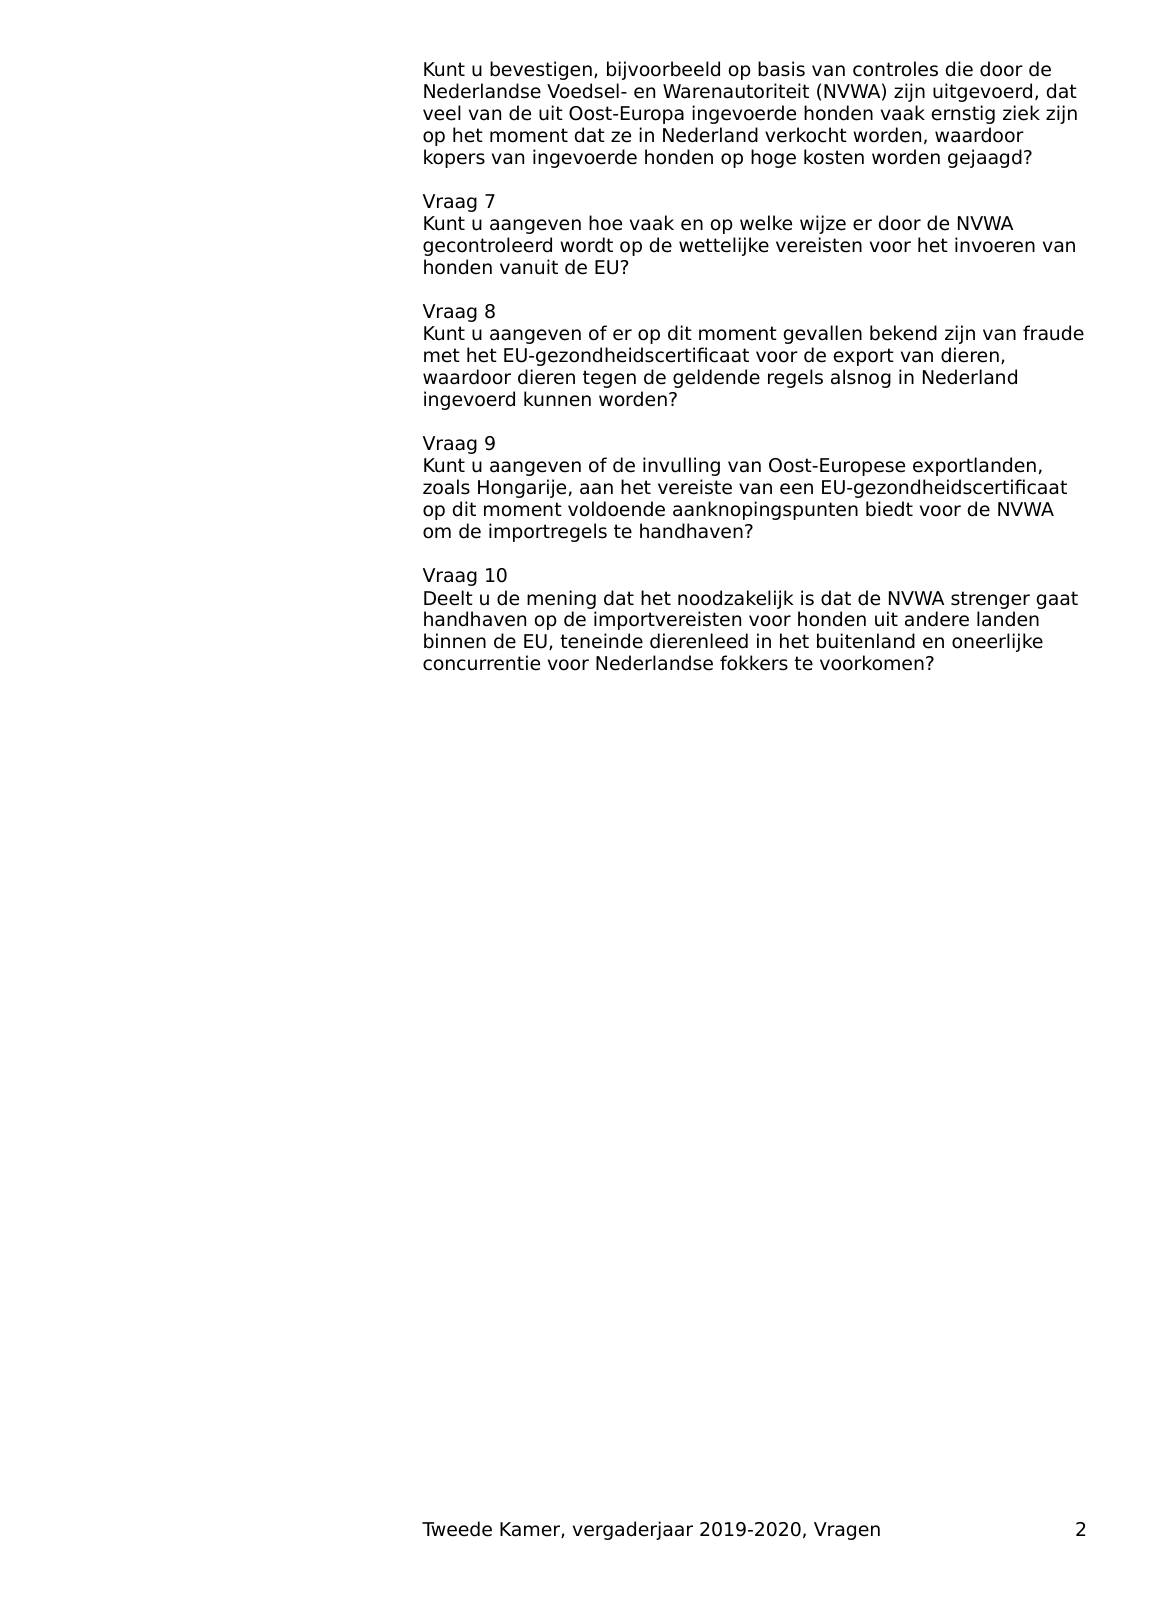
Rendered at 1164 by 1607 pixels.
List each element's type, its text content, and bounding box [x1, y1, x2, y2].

text Vraag 7 [422, 191, 1087, 213]
text Kunt u bevestigen, bijvoorbeeld op basis van controles die door de Nederlandse Voedsel- en Warenautoriteit (NVWA) zijn uitgevoerd, dat veel van de uit Oost-Europa ingevoerde honden vaak ernstig ziek zijn op het moment dat ze in Nederland verkocht worden, waardoor kopers van ingevoerde honden op hoge kosten worden gejaagd? [422, 59, 1087, 169]
text Vraag 8 [422, 301, 1087, 323]
text Deelt u de mening dat het noodzakelijk is dat de NVWA strenger gaat handhaven op de importvereisten voor honden uit andere landen binnen de EU, teneinde dierenleed in het buitenland en oneerlijke concurrentie voor Nederlandse fokkers te voorkomen? [422, 587, 1087, 675]
text Kunt u aangeven of de invulling van Oost-Europese exportlanden, zoals Hongarije, aan het vereiste van een EU-gezondheidscertificaat op dit moment voldoende aanknopingspunten biedt voor de NVWA om de importregels te handhaven? [422, 455, 1087, 543]
text Kunt u aangeven of er op dit moment gevallen bekend zijn van fraude met het EU-gezondheidscertificaat voor de export van dieren, waardoor dieren tegen de geldende regels alsnog in Nederland ingevoerd kunnen worden? [422, 323, 1087, 411]
text Kunt u aangeven hoe vaak en op welke wijze er door de NVWA gecontroleerd wordt op de wettelijke vereisten voor het invoeren van honden vanuit de EU? [422, 213, 1087, 279]
text Vraag 9 [422, 433, 1087, 455]
text Vraag 10 [422, 565, 1087, 587]
